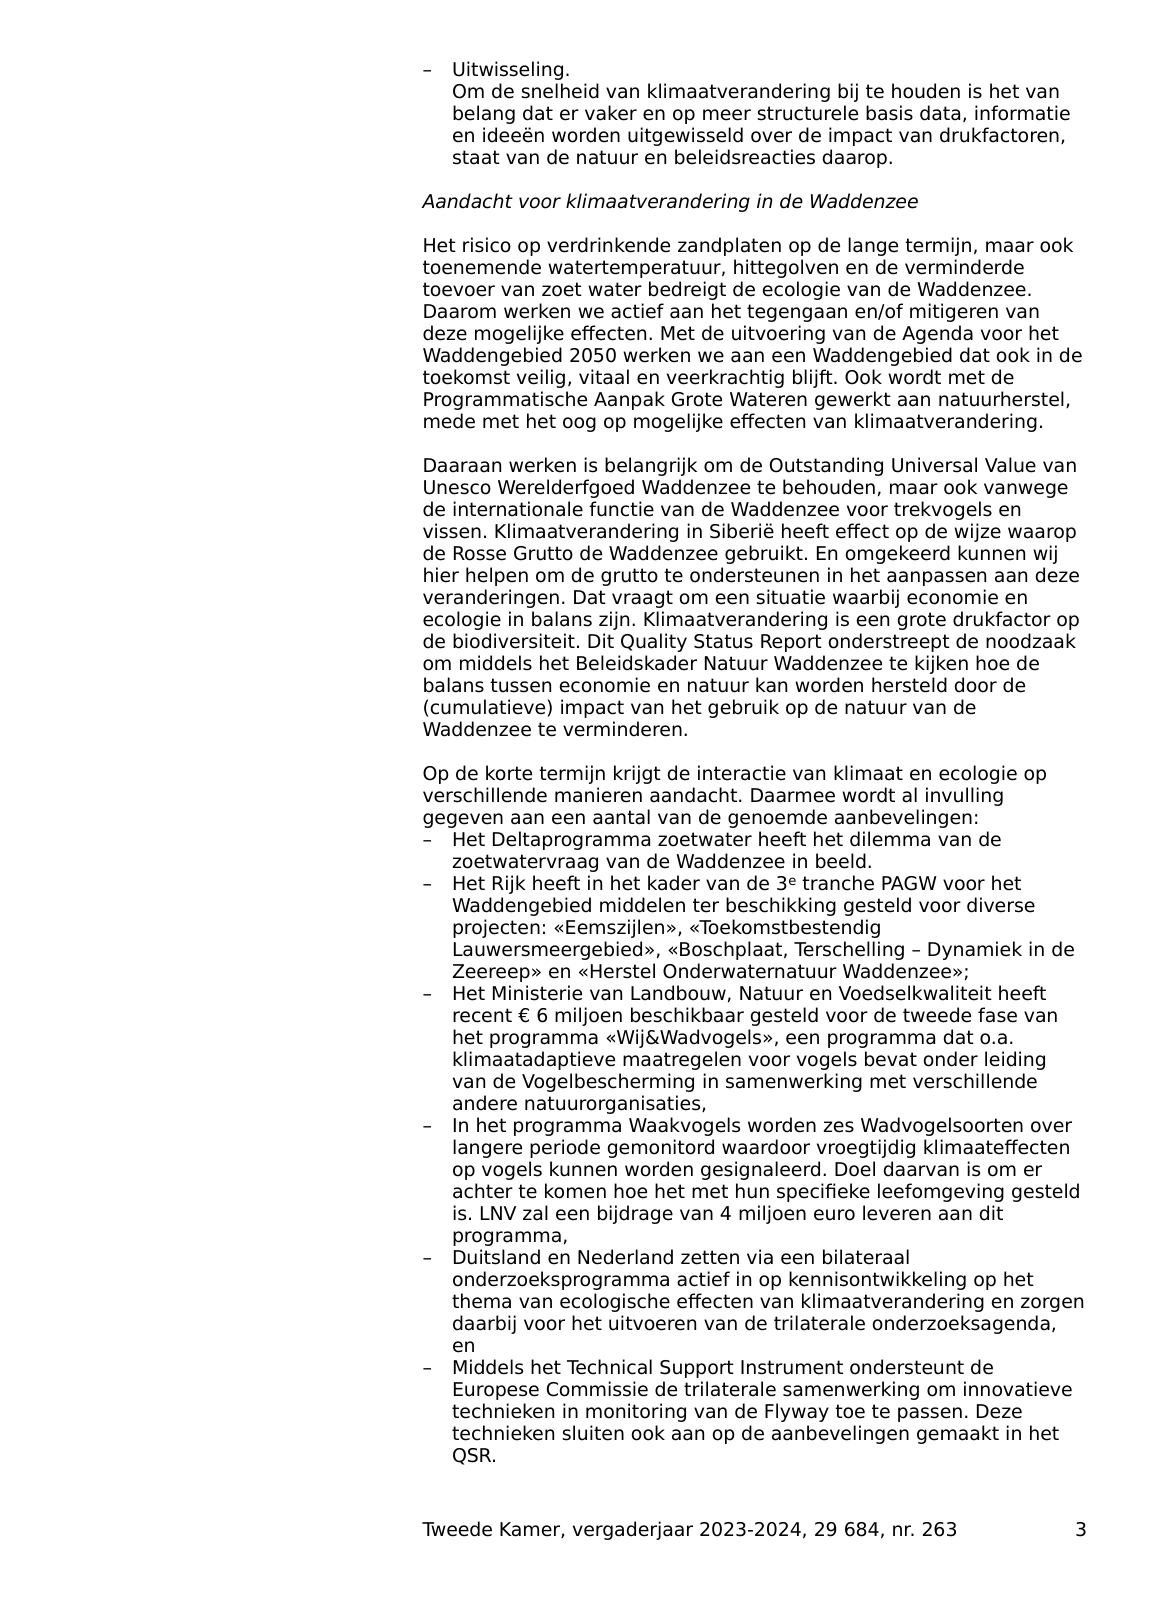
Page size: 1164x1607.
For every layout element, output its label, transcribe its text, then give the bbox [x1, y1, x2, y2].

text Om de snelheid van klimaatverandering bij te houden is het van belang dat er vaker en op meer structurele basis data, informatie en ideeën worden uitgewisseld over de impact van drukfactoren, staat van de natuur en beleidsreacties daarop. [452, 81, 1087, 169]
text – In het programma Waakvogels worden zes Wadvogelsoorten over langere periode gemonitord waardoor vroegtijdig klimaateffecten op vogels kunnen worden gesignaleerd. Doel daarvan is om er achter te komen hoe het met hun specifieke leefomgeving gesteld is. LNV zal een bijdrage van 4 miljoen euro leveren aan dit programma, [422, 1115, 1087, 1247]
text – Het Deltaprogramma zoetwater heeft het dilemma van de zoetwatervraag van de Waddenzee in beeld. [422, 829, 1087, 873]
text Op de korte termijn krijgt de interactie van klimaat en ecologie op verschillende manieren aandacht. Daarmee wordt al invulling gegeven aan een aantal van de genoemde aanbevelingen: [422, 763, 1087, 829]
text – Het Rijk heeft in het kader van de 3e tranche PAGW voor het Waddengebied middelen ter beschikking gesteld voor diverse projecten: «Eemszijlen», «Toekomstbestendig Lauwersmeergebied», «Boschplaat, Terschelling – Dynamiek in de Zeereep» en «Herstel Onderwaternatuur Waddenzee»; [422, 873, 1087, 983]
text – Uitwisseling. [422, 59, 1087, 81]
text Daaraan werken is belangrijk om de Outstanding Universal Value van Unesco Werelderfgoed Waddenzee te behouden, maar ook vanwege de internationale functie van de Waddenzee voor trekvogels en vissen. Klimaatverandering in Siberië heeft effect op de wijze waarop de Rosse Grutto de Waddenzee gebruikt. En omgekeerd kunnen wij hier helpen om de grutto te ondersteunen in het aanpassen aan deze veranderingen. Dat vraagt om een situatie waarbij economie en ecologie in balans zijn. Klimaatverandering is een grote drukfactor op de biodiversiteit. Dit Quality Status Report onderstreept de noodzaak om middels het Beleidskader Natuur Waddenzee te kijken hoe de balans tussen economie en natuur kan worden hersteld door de (cumulatieve) impact van het gebruik op de natuur van de Waddenzee te verminderen. [422, 455, 1087, 741]
subtitle Aandacht voor klimaatverandering in de Waddenzee [422, 191, 1087, 213]
text – Het Ministerie van Landbouw, Natuur en Voedselkwaliteit heeft recent € 6 miljoen beschikbaar gesteld voor de tweede fase van het programma «Wij&Wadvogels», een programma dat o.a. klimaatadaptieve maatregelen voor vogels bevat onder leiding van de Vogelbescherming in samenwerking met verschillende andere natuurorganisaties, [422, 983, 1087, 1115]
text – Duitsland en Nederland zetten via een bilateraal onderzoeksprogramma actief in op kennisontwikkeling op het thema van ecologische effecten van klimaatverandering en zorgen daarbij voor het uitvoeren van de trilaterale onderzoeksagenda, en [422, 1247, 1087, 1357]
text Het risico op verdrinkende zandplaten op de lange termijn, maar ook toenemende watertemperatuur, hittegolven en de verminderde toevoer van zoet water bedreigt de ecologie van de Waddenzee. Daarom werken we actief aan het tegengaan en/of mitigeren van deze mogelijke effecten. Met de uitvoering van de Agenda voor het Waddengebied 2050 werken we aan een Waddengebied dat ook in de toekomst veilig, vitaal en veerkrachtig blijft. Ook wordt met de Programmatische Aanpak Grote Wateren gewerkt aan natuurherstel, mede met het oog op mogelijke effecten van klimaatverandering. [422, 235, 1087, 433]
text – Middels het Technical Support Instrument ondersteunt de Europese Commissie de trilaterale samenwerking om innovatieve technieken in monitoring van de Flyway toe te passen. Deze technieken sluiten ook aan op de aanbevelingen gemaakt in het QSR. [422, 1357, 1087, 1467]
